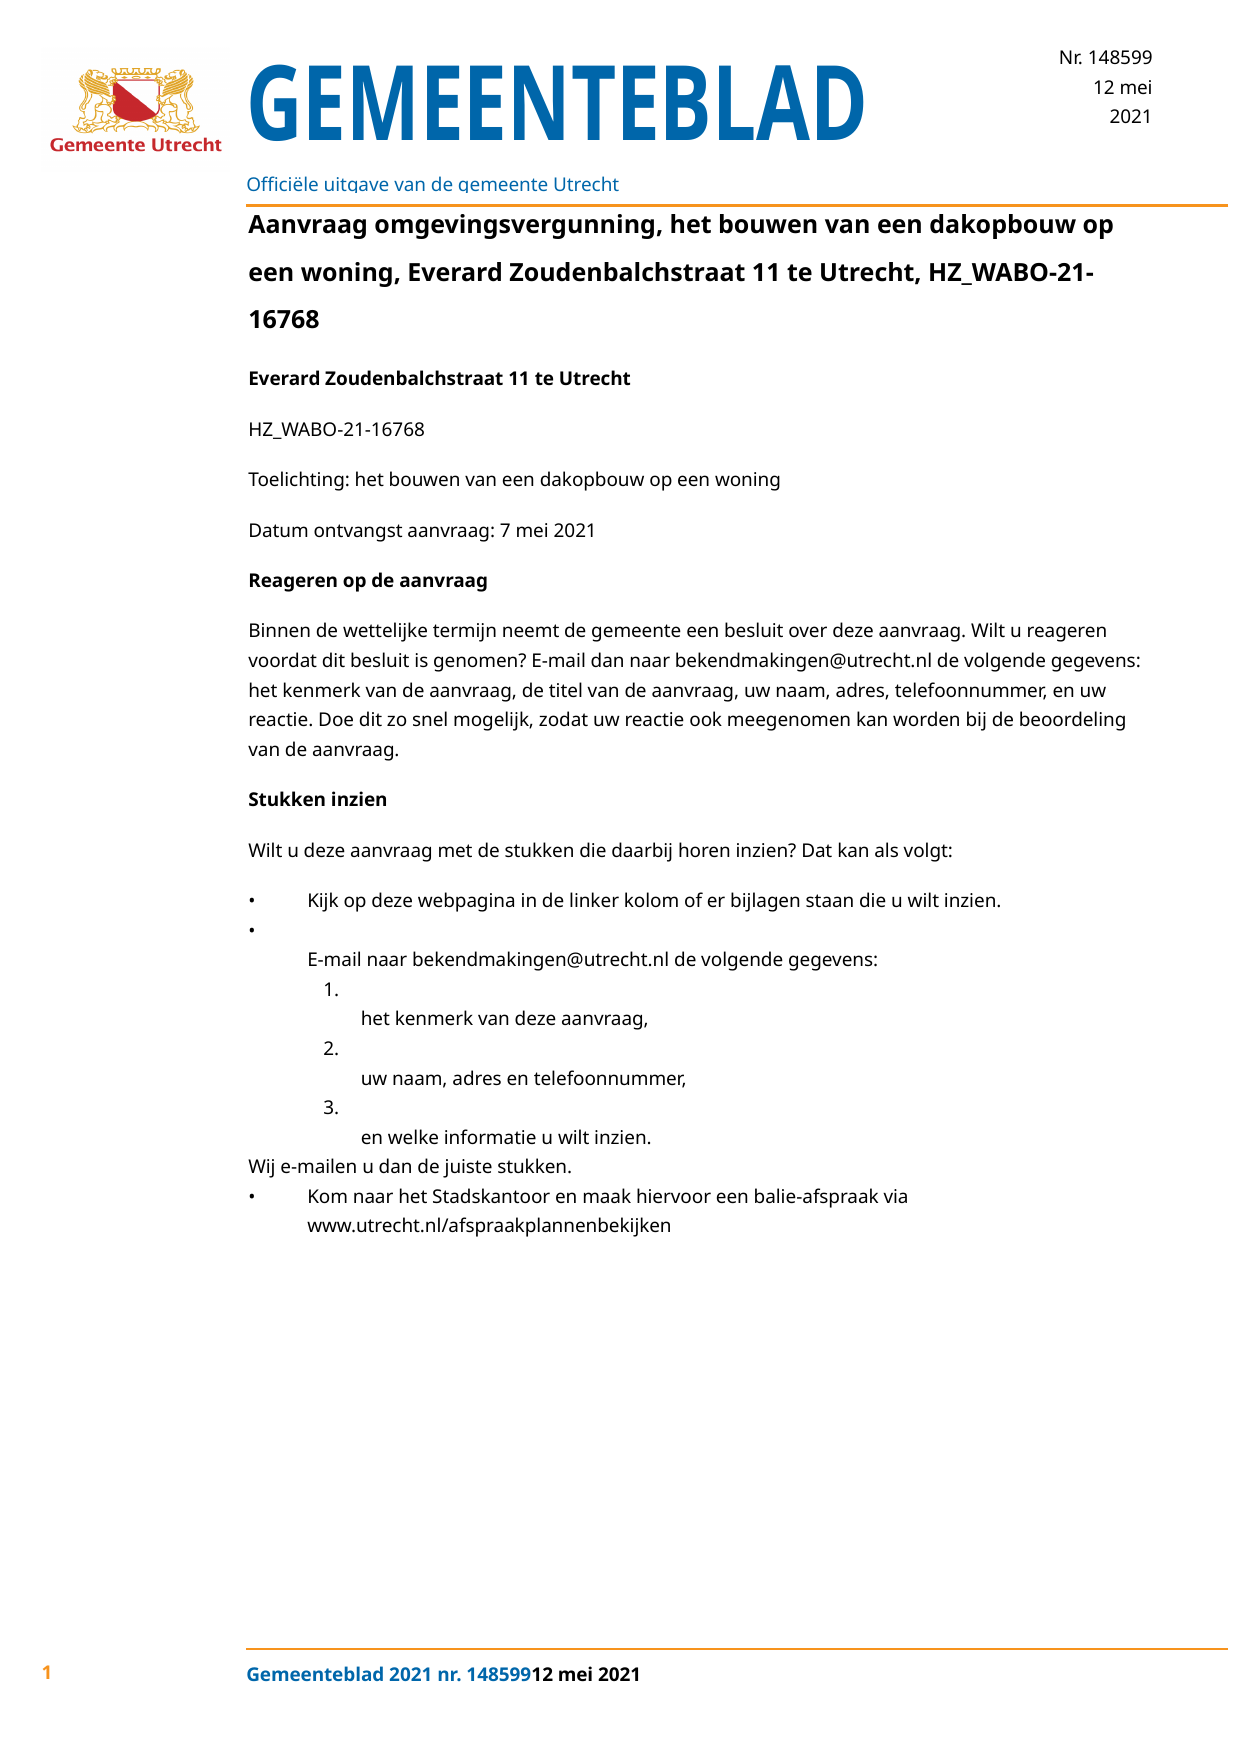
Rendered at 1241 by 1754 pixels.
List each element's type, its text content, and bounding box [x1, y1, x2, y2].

text Everard Zoudenbalchstraat 11 te Utrecht [248, 366, 1152, 391]
text Wij e-mailen u dan de juiste stukken. [248, 1153, 1152, 1179]
text Binnen de wettelijke termijn neemt de gemeente een besluit over deze aanvraag. Wilt u reageren voordat dit besluit is genomen? E-mail dan naar bekendmakingen@utrecht.nl de volgende gegevens: het kenmerk van de aanvraag, de titel van de aanvraag, uw naam, adres, telefoonnummer, en uw reactie. Doe dit zo snel mogelijk, zodat uw reactie ook meegenomen kan worden bij de beoordeling van de aanvraag. [248, 618, 1152, 762]
text Toelichting: het bouwen van een dakopbouw op een woning [248, 466, 1152, 492]
text Aanvraag omgevingsvergunning, het bouwen van een dakopbouw op een woning, Everard Zoudenbalchstraat 11 te Utrecht, HZ_WABO-21-16768 [248, 207, 1152, 336]
list uw naam, adres en telefoonnummer, [323, 1065, 1152, 1090]
list Kom naar het Stadskantoor en maak hiervoor een balie-afspraak via www.utrecht.nl/afspraakplannenbekijken [248, 1183, 1152, 1238]
text Datum ontvangst aanvraag: 7 mei 2021 [248, 517, 1152, 542]
picture [41, 47, 231, 172]
text Reageren op de aanvraag [248, 567, 1152, 593]
list Kijk op deze webpagina in de linker kolom of er bijlagen staan die u wilt inzien. [248, 887, 1152, 913]
text Stukken inzien [248, 786, 1152, 812]
list het kenmerk van deze aanvraag, [323, 1006, 1152, 1031]
text Wilt u deze aanvraag met de stukken die daarbij horen inzien? Dat kan als volgt: [248, 837, 1152, 862]
list en welke informatie u wilt inzien. [323, 1124, 1152, 1149]
text HZ_WABO-21-16768 [248, 416, 1152, 442]
list E-mail naar bekendmakingen@utrecht.nl de volgende gegevens: [248, 946, 1152, 972]
